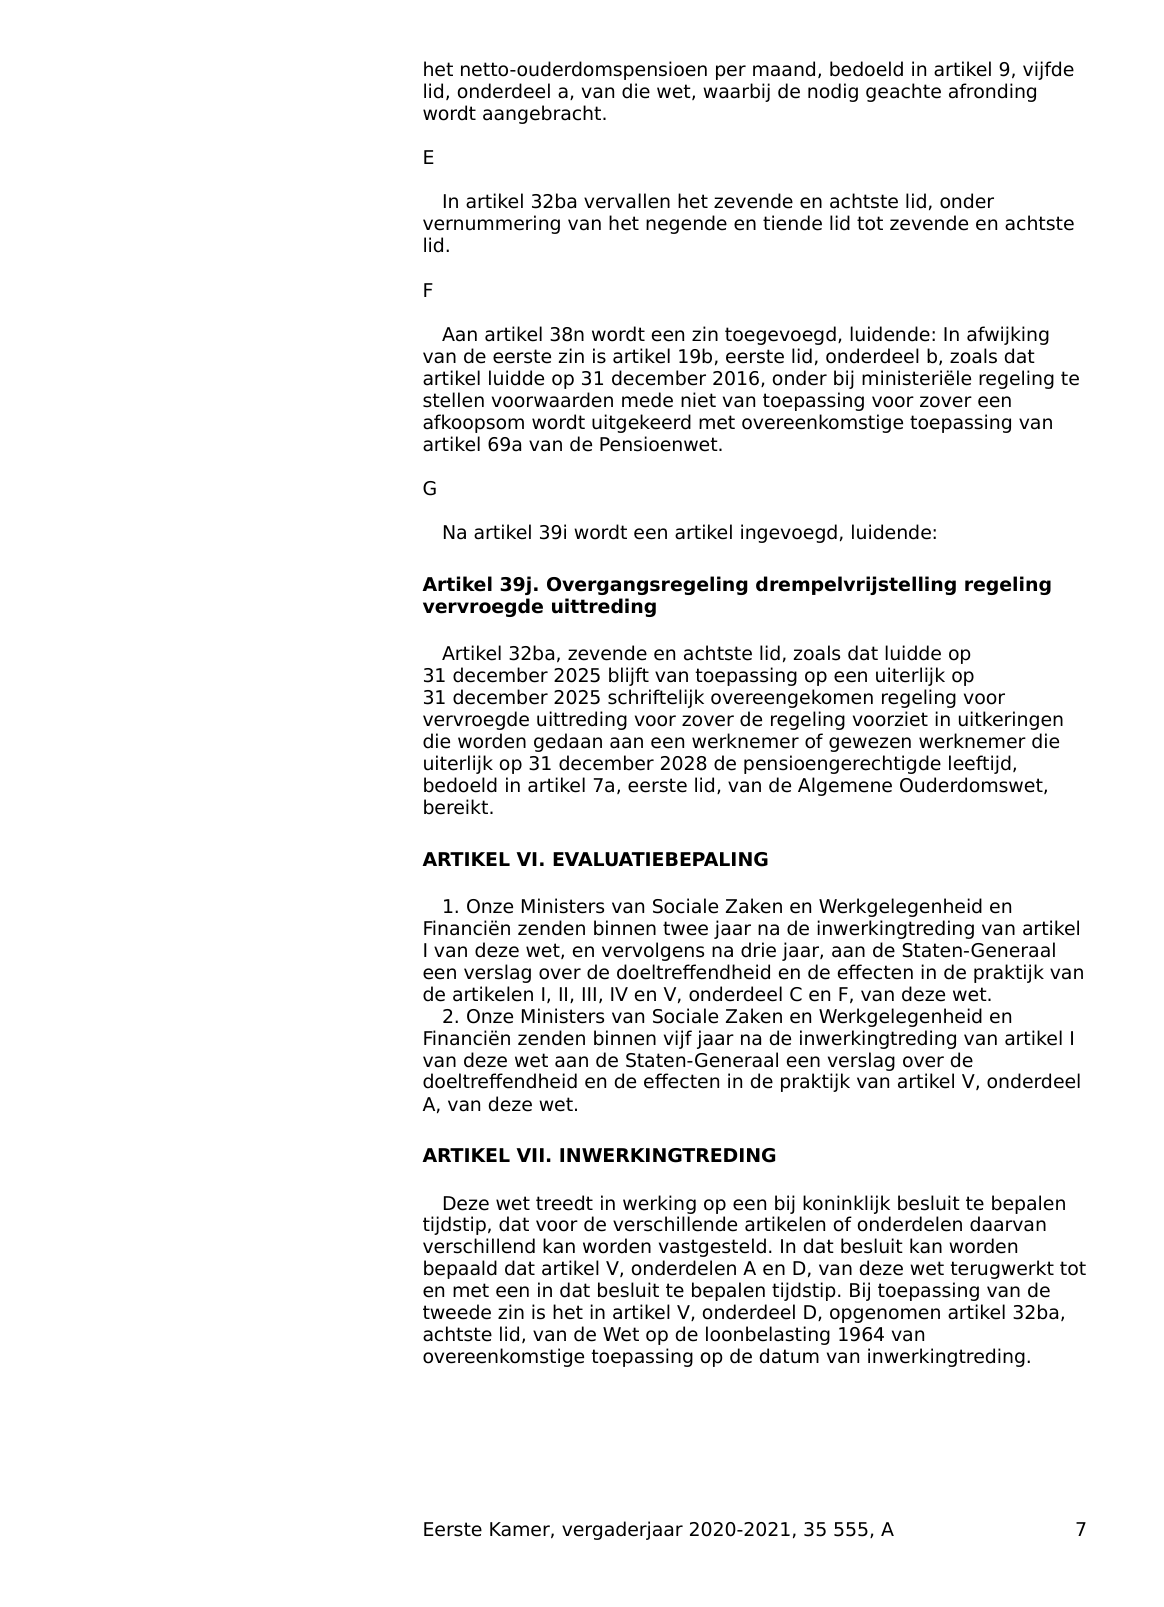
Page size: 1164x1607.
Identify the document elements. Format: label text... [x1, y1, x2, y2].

text 2. Onze Ministers van Sociale Zaken en Werkgelegenheid en Financiën zenden binnen vijf jaar na de inwerkingtreding van artikel I van deze wet aan de Staten-Generaal een verslag over de doeltreffendheid en de effecten in de praktijk van artikel V, onderdeel A, van deze wet. [422, 1006, 1087, 1115]
text Aan artikel 38n wordt een zin toegevoegd, luidende: In afwijking van de eerste zin is artikel 19b, eerste lid, onderdeel b, zoals dat artikel luidde op 31 december 2016, onder bij ministeriële regeling te stellen voorwaarden mede niet van toepassing voor zover een afkoopsom wordt uitgekeerd met overeenkomstige toepassing van artikel 69a van de Pensioenwet. [422, 324, 1087, 456]
text In artikel 32ba vervallen het zevende en achtste lid, onder vernummering van het negende en tiende lid tot zevende en achtste lid. [422, 191, 1087, 257]
text Artikel 32ba, zevende en achtste lid, zoals dat luidde op 31 december 2025 blijft van toepassing op een uiterlijk op 31 december 2025 schriftelijk overeengekomen regeling voor vervroegde uittreding voor zover de regeling voorziet in uitkeringen die worden gedaan aan een werknemer of gewezen werknemer die uiterlijk op 31 december 2028 de pensioengerechtigde leeftijd, bedoeld in artikel 7a, eerste lid, van de Algemene Ouderdomswet, bereikt. [422, 643, 1087, 819]
text F [422, 279, 1087, 301]
text 1. Onze Ministers van Sociale Zaken en Werkgelegenheid en Financiën zenden binnen twee jaar na de inwerkingtreding van artikel I van deze wet, en vervolgens na drie jaar, aan de Staten-Generaal een verslag over de doeltreffendheid en de effecten in de praktijk van de artikelen I, II, III, IV en V, onderdeel C en F, van deze wet. [422, 896, 1087, 1006]
text G [422, 478, 1087, 500]
subtitle ARTIKEL VII. INWERKINGTREDING [422, 1145, 1087, 1167]
text Na artikel 39i wordt een artikel ingevoegd, luidende: [422, 522, 1087, 544]
subtitle ARTIKEL VI. EVALUATIEBEPALING [422, 849, 1087, 871]
subtitle Artikel 39j. Overgangsregeling drempelvrijstelling regeling vervroegde uittreding [422, 574, 1087, 618]
text het netto-ouderdomspensioen per maand, bedoeld in artikel 9, vijfde lid, onderdeel a, van die wet, waarbij de nodig geachte afronding wordt aangebracht. [422, 59, 1087, 125]
text E [422, 147, 1087, 169]
text Deze wet treedt in werking op een bij koninklijk besluit te bepalen tijdstip, dat voor de verschillende artikelen of onderdelen daarvan verschillend kan worden vastgesteld. In dat besluit kan worden bepaald dat artikel V, onderdelen A en D, van deze wet terugwerkt tot en met een in dat besluit te bepalen tijdstip. Bij toepassing van de tweede zin is het in artikel V, onderdeel D, opgenomen artikel 32ba, achtste lid, van de Wet op de loonbelasting 1964 van overeenkomstige toepassing op de datum van inwerkingtreding. [422, 1192, 1087, 1368]
